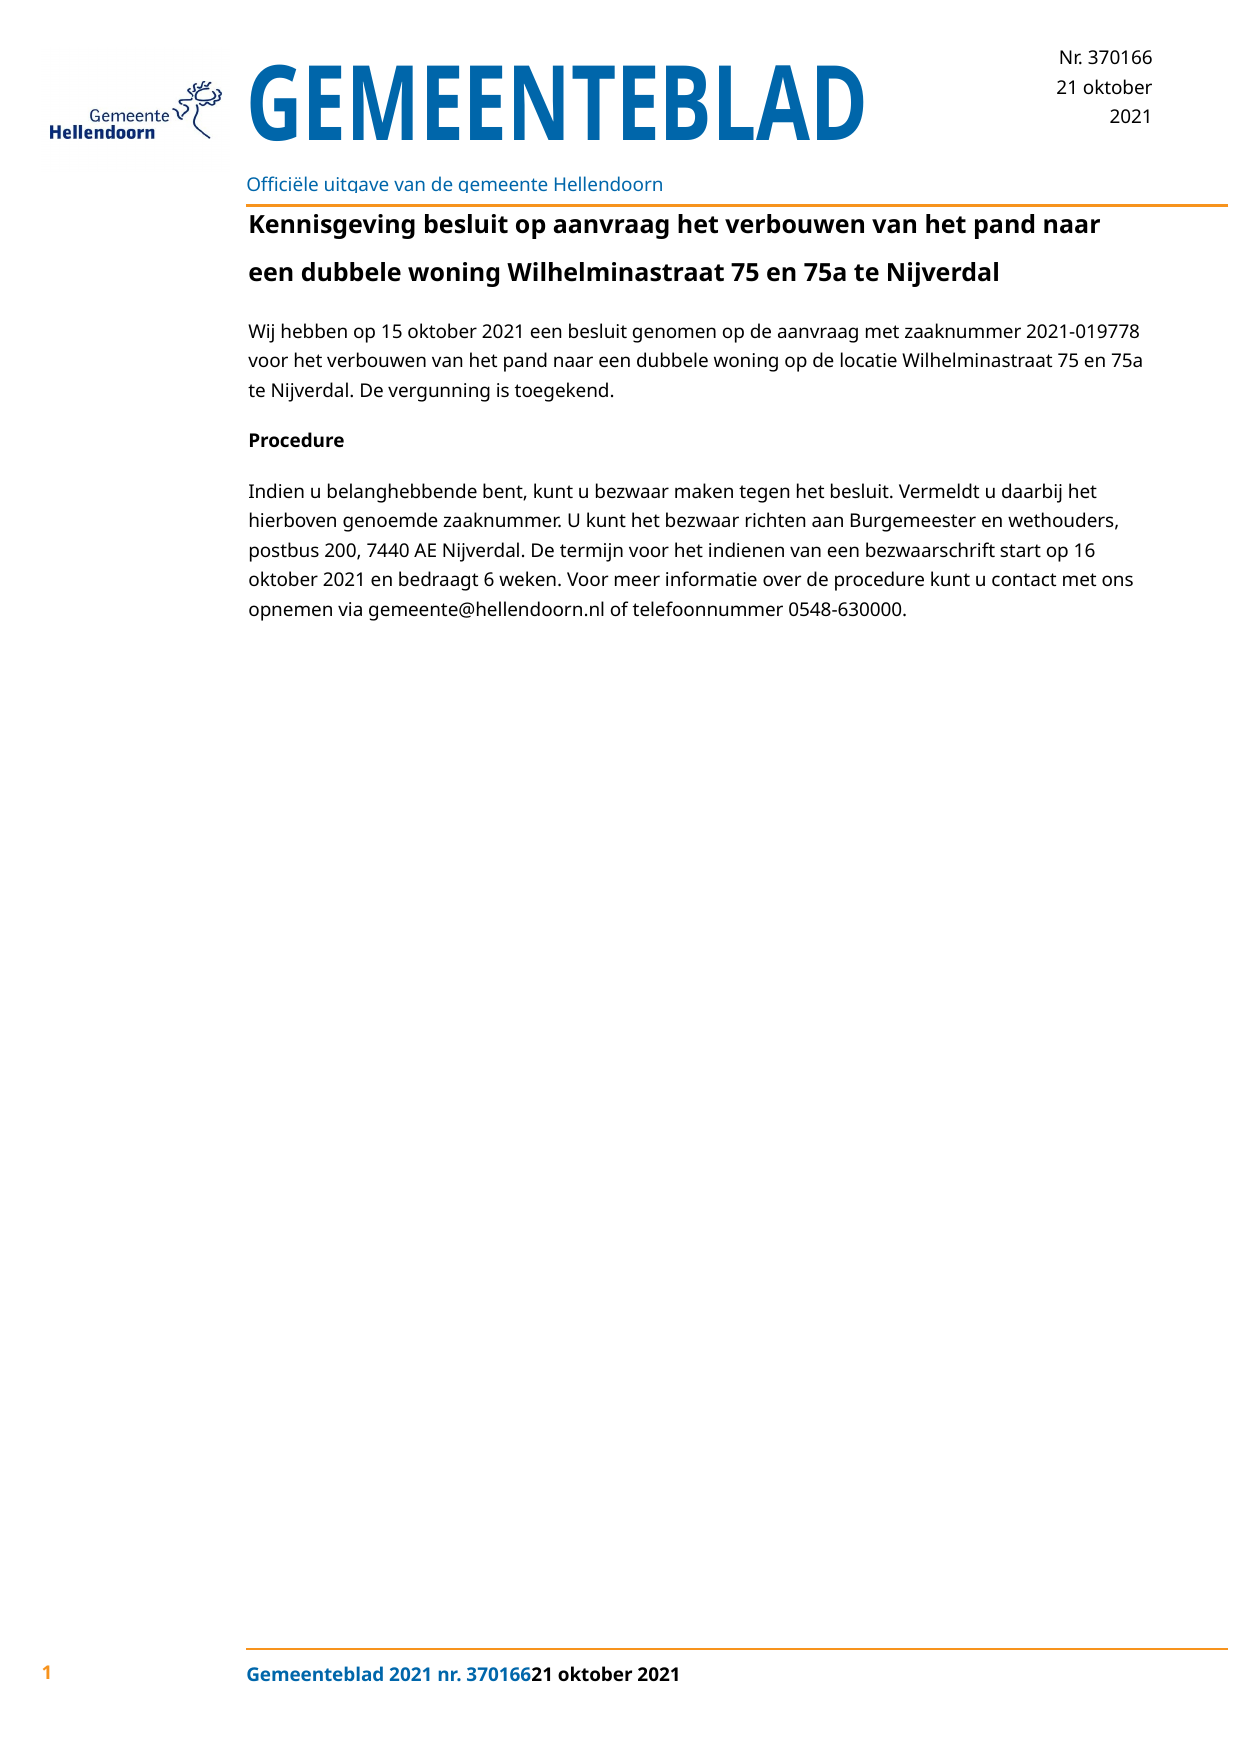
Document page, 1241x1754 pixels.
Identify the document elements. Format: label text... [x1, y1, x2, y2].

text Procedure [248, 427, 1152, 453]
text Kennisgeving besluit op aanvraag het verbouwen van het pand naar een dubbele woning Wilhelminastraat 75 en 75a te Nijverdal [248, 207, 1152, 288]
text Wij hebben op 15 oktober 2021 een besluit genomen op de aanvraag met zaaknummer 2021-019778 voor het verbouwen van het pand naar een dubbele woning op de locatie Wilhelminastraat 75 en 75a te Nijverdal. De vergunning is toegekend. [248, 318, 1152, 403]
picture [41, 47, 231, 172]
text Indien u belanghebbende bent, kunt u bezwaar maken tegen het besluit. Vermeldt u daarbij het hierboven genoemde zaaknummer. U kunt het bezwaar richten aan Burgemeester en wethouders, postbus 200, 7440 AE Nijverdal. De termijn voor het indienen van een bezwaarschrift start op 16 oktober 2021 en bedraagt 6 weken. Voor meer informatie over de procedure kunt u contact met ons opnemen via gemeente@hellendoorn.nl of telefoonnummer 0548-630000. [248, 478, 1152, 622]
